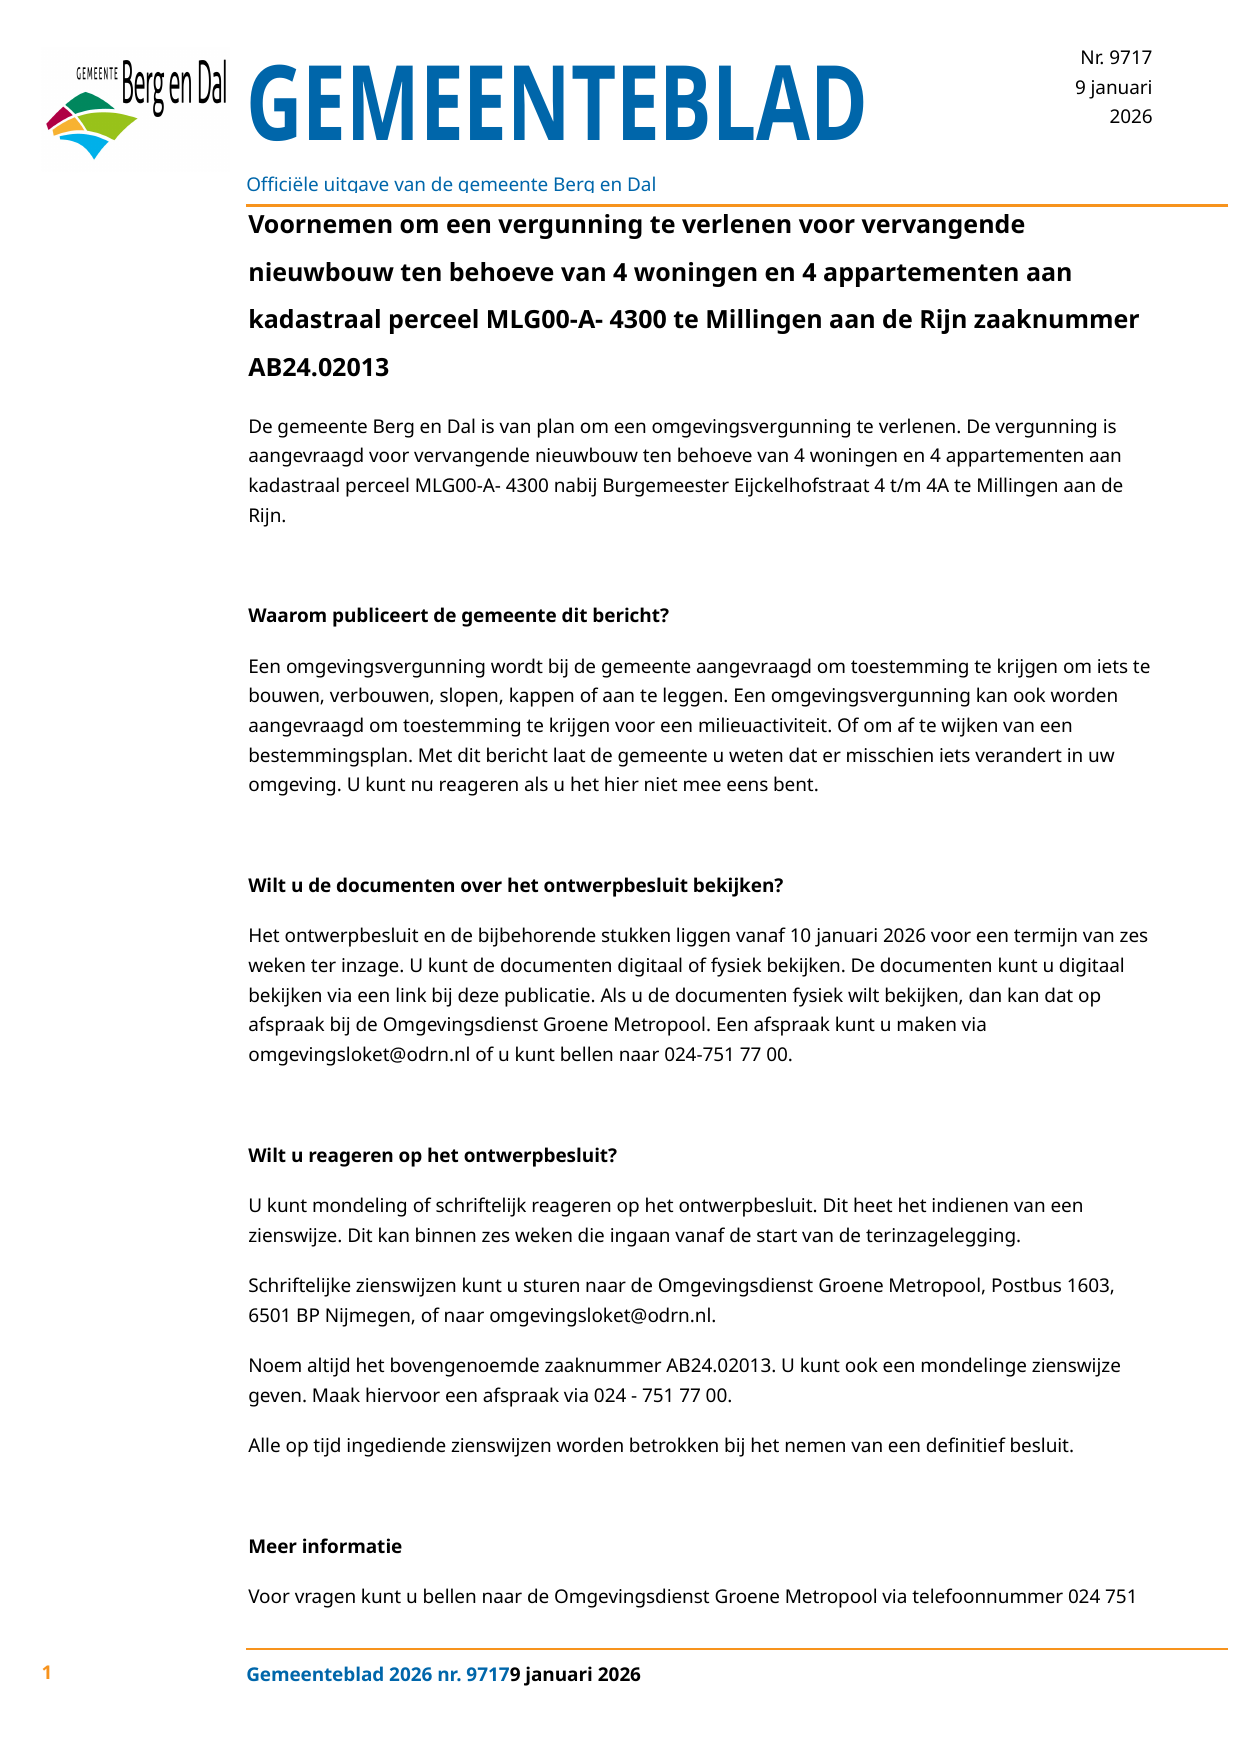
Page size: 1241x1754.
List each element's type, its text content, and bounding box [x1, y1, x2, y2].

text Waarom publiceert de gemeente dit bericht? [248, 603, 1152, 628]
text Wilt u de documenten over het ontwerpbesluit bekijken? [248, 872, 1152, 898]
text Wilt u reageren op het ontwerpbesluit? [248, 1142, 1152, 1168]
text Meer informatie [248, 1533, 1152, 1559]
text Alle op tijd ingediende zienswijzen worden betrokken bij het nemen van een definitief besluit. [248, 1432, 1152, 1458]
text Een omgevingsvergunning wordt bij de gemeente aangevraagd om toestemming te krijgen om iets te bouwen, verbouwen, slopen, kappen of aan te leggen. Een omgevingsvergunning kan ook worden aangevraagd om toestemming te krijgen voor een milieuactiviteit. Of om af te wijken van een bestemmingsplan. Met dit bericht laat de gemeente u weten dat er misschien iets verandert in uw omgeving. U kunt nu reageren als u het hier niet mee eens bent. [248, 653, 1152, 797]
picture [41, 47, 231, 172]
text Voornemen om een vergunning te verlenen voor vervangende nieuwbouw ten behoeve van 4 woningen en 4 appartementen aan kadastraal perceel MLG00-A- 4300 te Millingen aan de Rijn zaaknummer AB24.02013 [248, 207, 1152, 384]
text U kunt mondeling of schriftelijk reageren op het ontwerpbesluit. Dit heet het indienen van een zienswijze. Dit kan binnen zes weken die ingaan vanaf de start van de terinzagelegging. [248, 1192, 1152, 1248]
text Voor vragen kunt u bellen naar de Omgevingsdienst Groene Metropool via telefoonnummer 024 751 [248, 1583, 1152, 1609]
text De gemeente Berg en Dal is van plan om een omgevingsvergunning te verlenen. De vergunning is aangevraagd voor vervangende nieuwbouw ten behoeve van 4 woningen en 4 appartementen aan kadastraal perceel MLG00-A- 4300 nabij Burgemeester Eijckelhofstraat 4 t/m 4A te Millingen aan de Rijn. [248, 413, 1152, 528]
text Het ontwerpbesluit en de bijbehorende stukken liggen vanaf 10 januari 2026 voor een termijn van zes weken ter inzage. U kunt de documenten digitaal of fysiek bekijken. De documenten kunt u digitaal bekijken via een link bij deze publicatie. Als u de documenten fysiek wilt bekijken, dan kan dat op afspraak bij de Omgevingsdienst Groene Metropool. Een afspraak kunt u maken via omgevingsloket@odrn.nl of u kunt bellen naar 024-751 77 00. [248, 923, 1152, 1067]
text Schriftelijke zienswijzen kunt u sturen naar de Omgevingsdienst Groene Metropool, Postbus 1603, 6501 BP Nijmegen, of naar omgevingsloket@odrn.nl. [248, 1272, 1152, 1328]
text Noem altijd het bovengenoemde zaaknummer AB24.02013. U kunt ook een mondelinge zienswijze geven. Maak hiervoor een afspraak via 024 - 751 77 00. [248, 1352, 1152, 1408]
